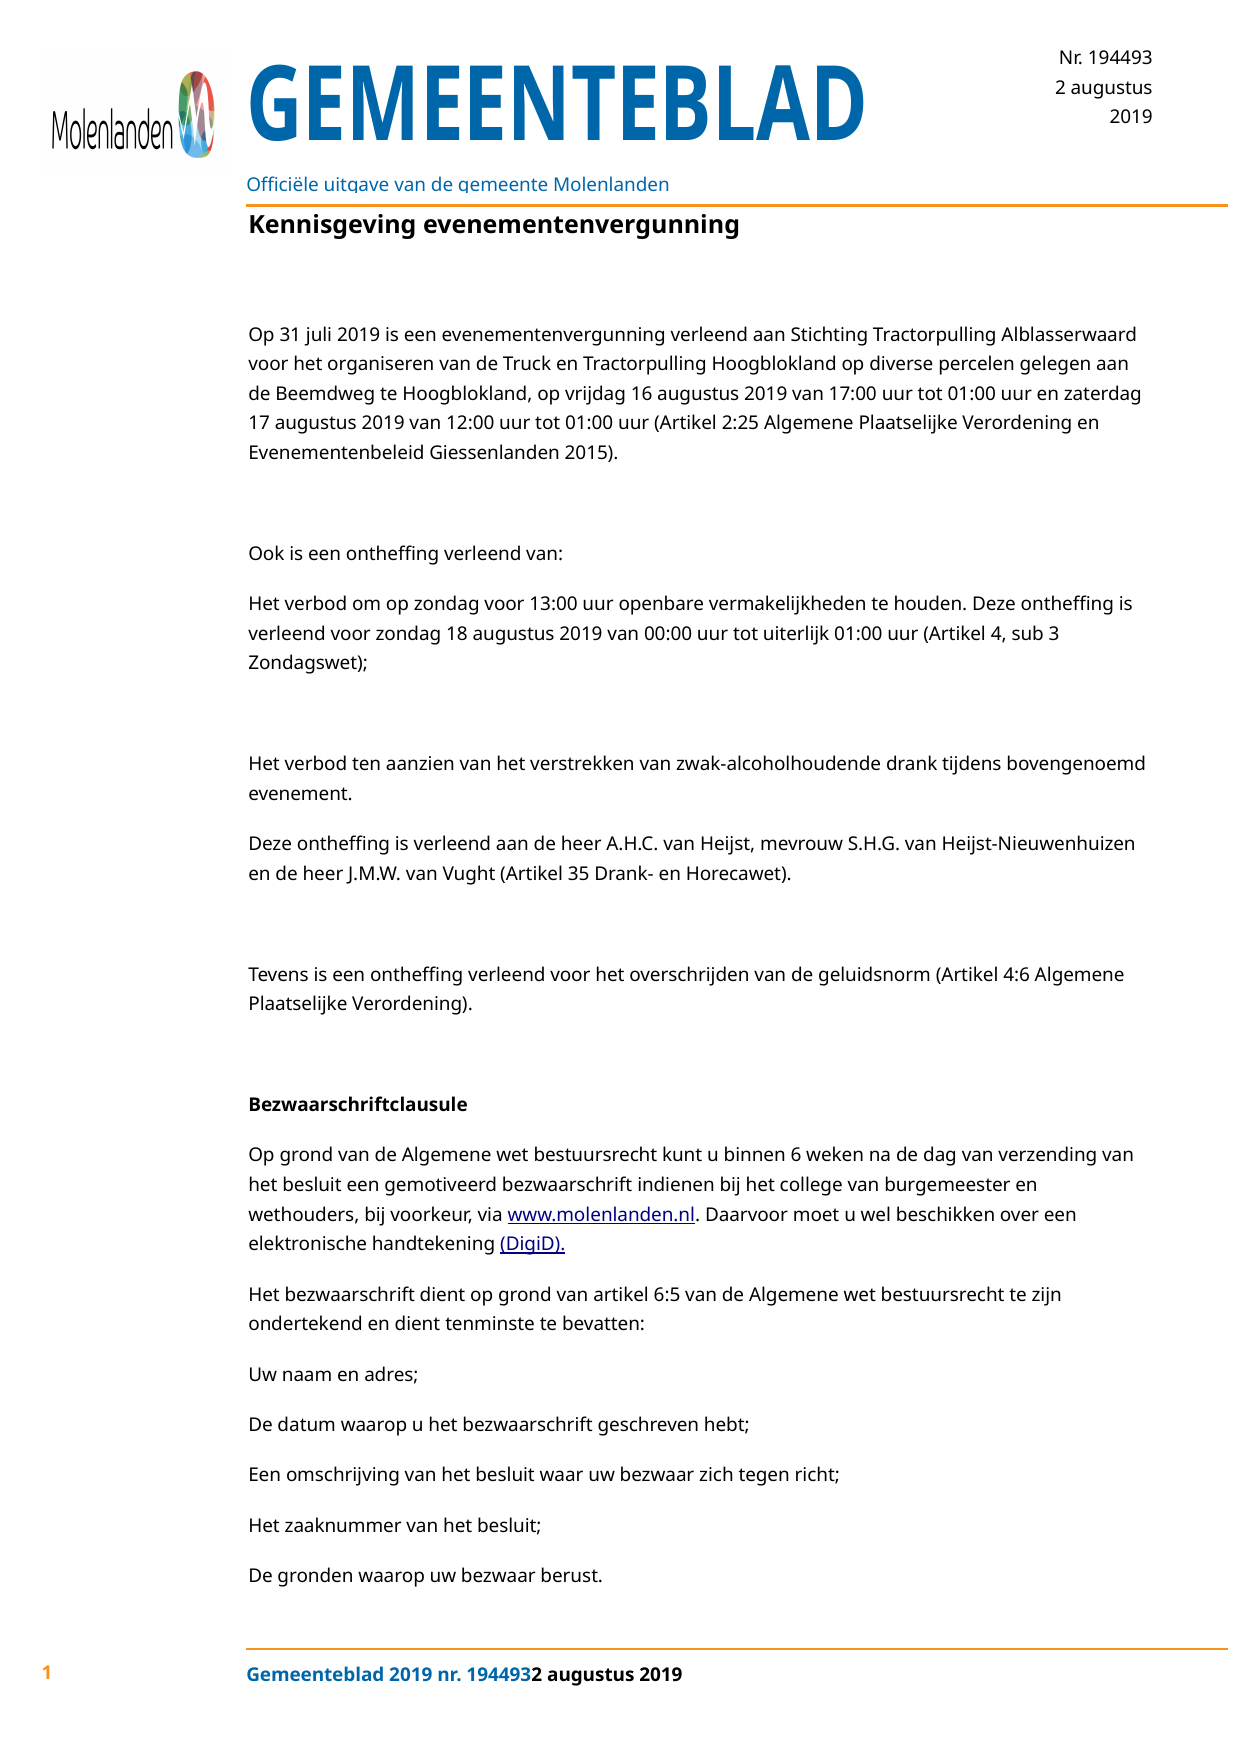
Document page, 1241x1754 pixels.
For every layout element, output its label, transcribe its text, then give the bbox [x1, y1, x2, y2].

picture [41, 47, 231, 172]
text Het verbod om op zondag voor 13:00 uur openbare vermakelijkheden te houden. Deze ontheffing is verleend voor zondag 18 augustus 2019 van 00:00 uur tot uiterlijk 01:00 uur (Artikel 4, sub 3 Zondagswet); [248, 590, 1152, 675]
text De gronden waarop uw bezwaar berust. [248, 1562, 1152, 1588]
text Uw naam en adres; [248, 1361, 1152, 1386]
text De datum waarop u het bezwaarschrift geschreven hebt; [248, 1411, 1152, 1437]
text Het bezwaarschrift dient op grond van artikel 6:5 van de Algemene wet bestuursrecht te zijn ondertekend en dient tenminste te bevatten: [248, 1281, 1152, 1336]
text Kennisgeving evenementenvergunning [248, 207, 1152, 241]
text Een omschrijving van het besluit waar uw bezwaar zich tegen richt; [248, 1462, 1152, 1487]
text Het zaaknummer van het besluit; [248, 1512, 1152, 1538]
text Op grond van de Algemene wet bestuursrecht kunt u binnen 6 weken na de dag van verzending van het besluit een gemotiveerd bezwaarschrift indienen bij het college van burgemeester en wethouders, bij voorkeur, via www.molenlanden.nl. Daarvoor moet u wel beschikken over een elektronische handtekening (DigiD). [248, 1142, 1152, 1256]
text Op 31 juli 2019 is een evenementenvergunning verleend aan Stichting Tractorpulling Alblasserwaard voor het organiseren van de Truck en Tractorpulling Hoogblokland op diverse percelen gelegen aan de Beemdweg te Hoogblokland, op vrijdag 16 augustus 2019 van 17:00 uur tot 01:00 uur en zaterdag 17 augustus 2019 van 12:00 uur tot 01:00 uur (Artikel 2:25 Algemene Plaatselijke Verordening en Evenementenbeleid Giessenlanden 2015). [248, 321, 1152, 465]
text Tevens is een ontheffing verleend voor het overschrijden van de geluidsnorm (Artikel 4:6 Algemene Plaatselijke Verordening). [248, 961, 1152, 1016]
text Ook is een ontheffing verleend van: [248, 540, 1152, 566]
text Deze ontheffing is verleend aan de heer A.H.C. van Heijst, mevrouw S.H.G. van Heijst-Nieuwenhuizen en de heer J.M.W. van Vught (Artikel 35 Drank- en Horecawet). [248, 830, 1152, 886]
text Bezwaarschriftclausule [248, 1091, 1152, 1117]
text Het verbod ten aanzien van het verstrekken van zwak-alcoholhoudende drank tijdens bovengenoemd evenement. [248, 750, 1152, 806]
